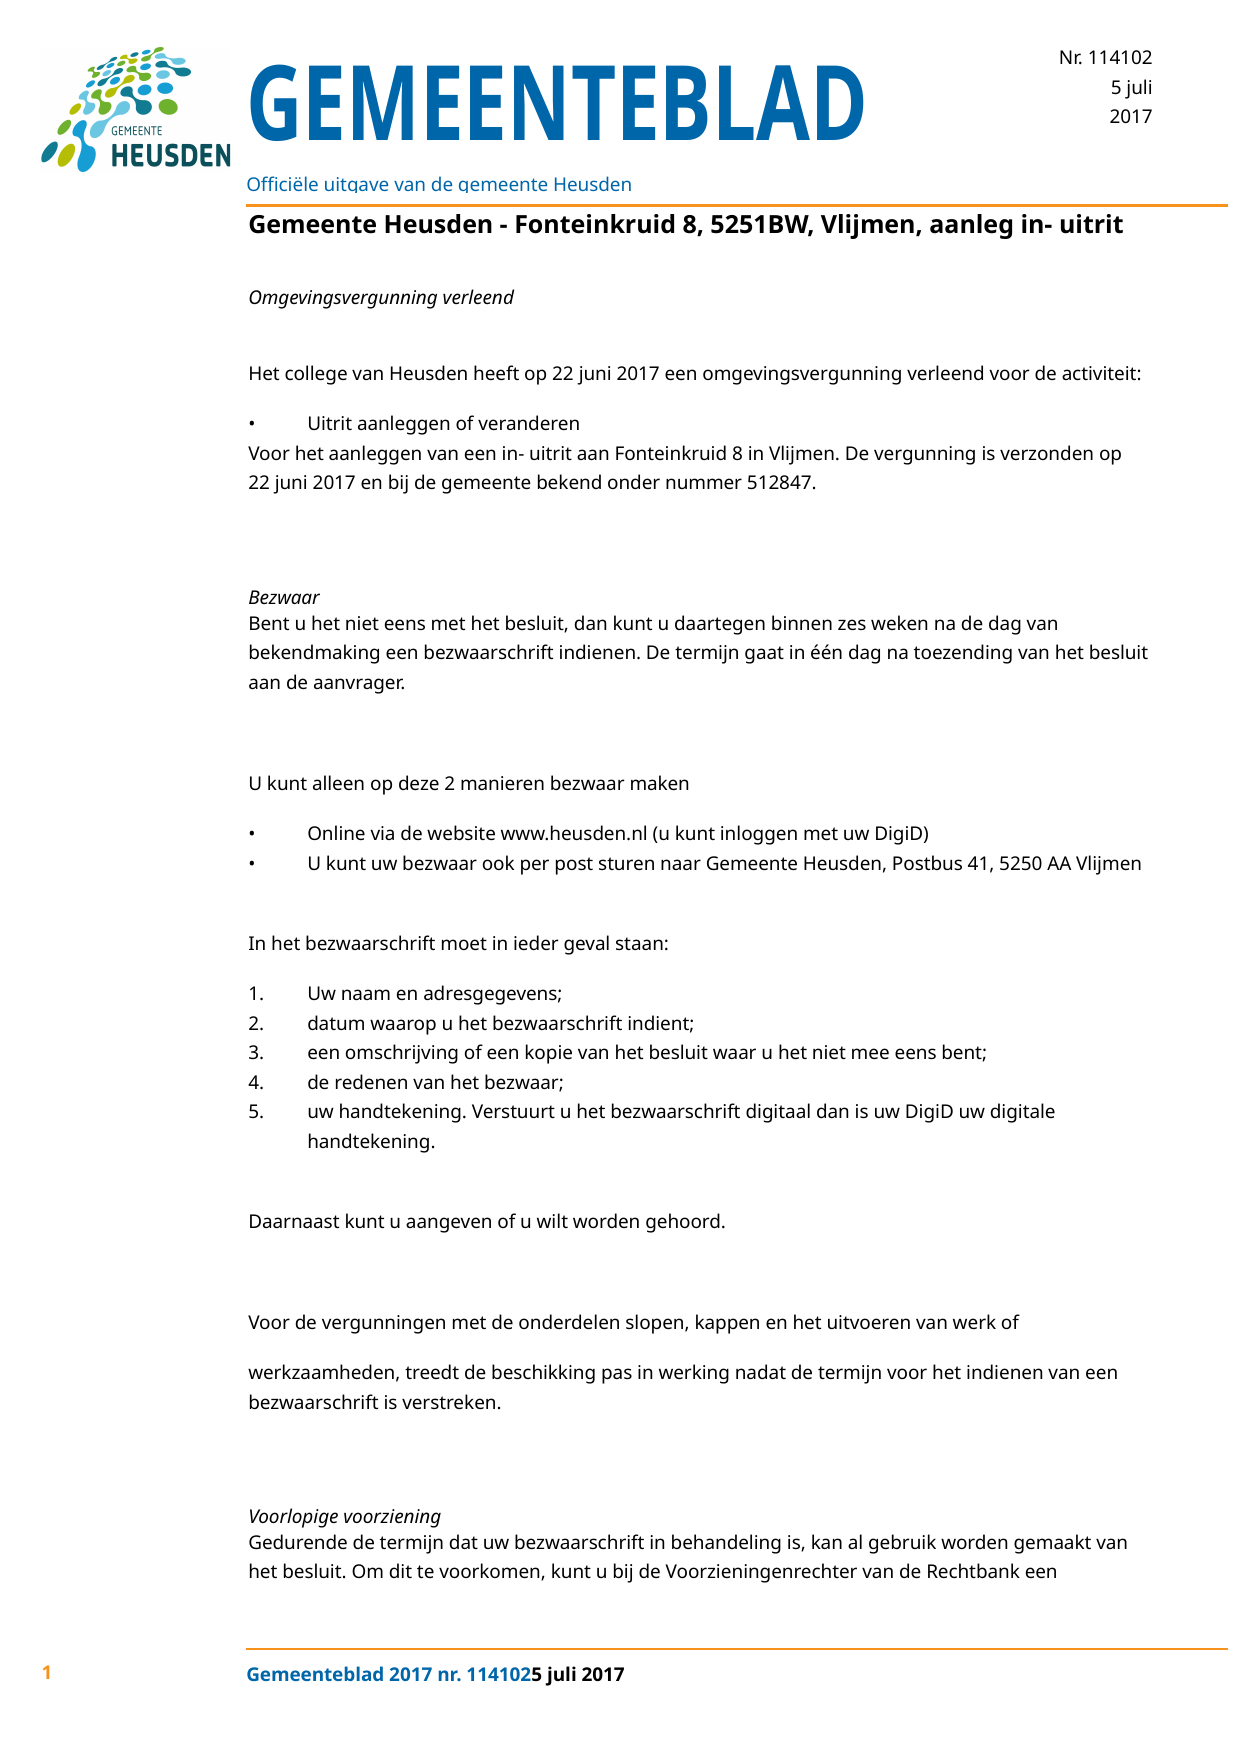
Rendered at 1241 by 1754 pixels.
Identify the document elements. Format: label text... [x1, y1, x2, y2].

list U kunt uw bezwaar ook per post sturen naar Gemeente Heusden, Postbus 41, 5250 AA Vlijmen [248, 850, 1152, 875]
list Online via de website www.heusden.nl (u kunt inloggen met uw DigiD) [248, 820, 1152, 846]
list Uw naam en adresgegevens; [248, 980, 1152, 1006]
text Gemeente Heusden - Fonteinkruid 8, 5251BW, Vlijmen, aanleg in- uitrit [248, 207, 1152, 241]
text Bent u het niet eens met het besluit, dan kunt u daartegen binnen zes weken na de dag van bekendmaking een bezwaarschrift indienen. De termijn gaat in één dag na toezending van het besluit aan de aanvrager. [248, 610, 1152, 694]
text Voorlopige voorziening [248, 1503, 1152, 1529]
text Bezwaar [248, 584, 1152, 610]
text werkzaamheden, treedt de beschikking pas in werking nadat de termijn voor het indienen van een bezwaarschrift is verstreken. [248, 1359, 1152, 1414]
list Uitrit aanleggen of veranderen [248, 410, 1152, 436]
text Voor de vergunningen met de onderdelen slopen, kappen en het uitvoeren van werk of [248, 1309, 1152, 1334]
text Het college van Heusden heeft op 22 juni 2017 een omgevingsvergunning verleend voor de activiteit: [248, 360, 1152, 386]
list uw handtekening. Verstuurt u het bezwaarschrift digitaal dan is uw DigiD uw digitale handtekening. [248, 1098, 1152, 1154]
text Voor het aanleggen van een in- uitrit aan Fonteinkruid 8 in Vlijmen. De vergunning is verzonden op 22 juni 2017 en bij de gemeente bekend onder nummer 512847. [248, 440, 1152, 495]
list datum waarop u het bezwaarschrift indient; [248, 1010, 1152, 1035]
text U kunt alleen op deze 2 manieren bezwaar maken [248, 770, 1152, 795]
text Omgevingsvergunning verleend [248, 284, 1152, 309]
list de redenen van het bezwaar; [248, 1069, 1152, 1094]
text Daarnaast kunt u aangeven of u wilt worden gehoord. [248, 1208, 1152, 1234]
picture [41, 47, 231, 172]
text Gedurende de termijn dat uw bezwaarschrift in behandeling is, kan al gebruik worden gemaakt van het besluit. Om dit te voorkomen, kunt u bij de Voorzieningenrechter van de Rechtbank een [248, 1529, 1152, 1584]
text In het bezwaarschrift moet in ieder geval staan: [248, 930, 1152, 955]
list een omschrijving of een kopie van het besluit waar u het niet mee eens bent; [248, 1039, 1152, 1065]
